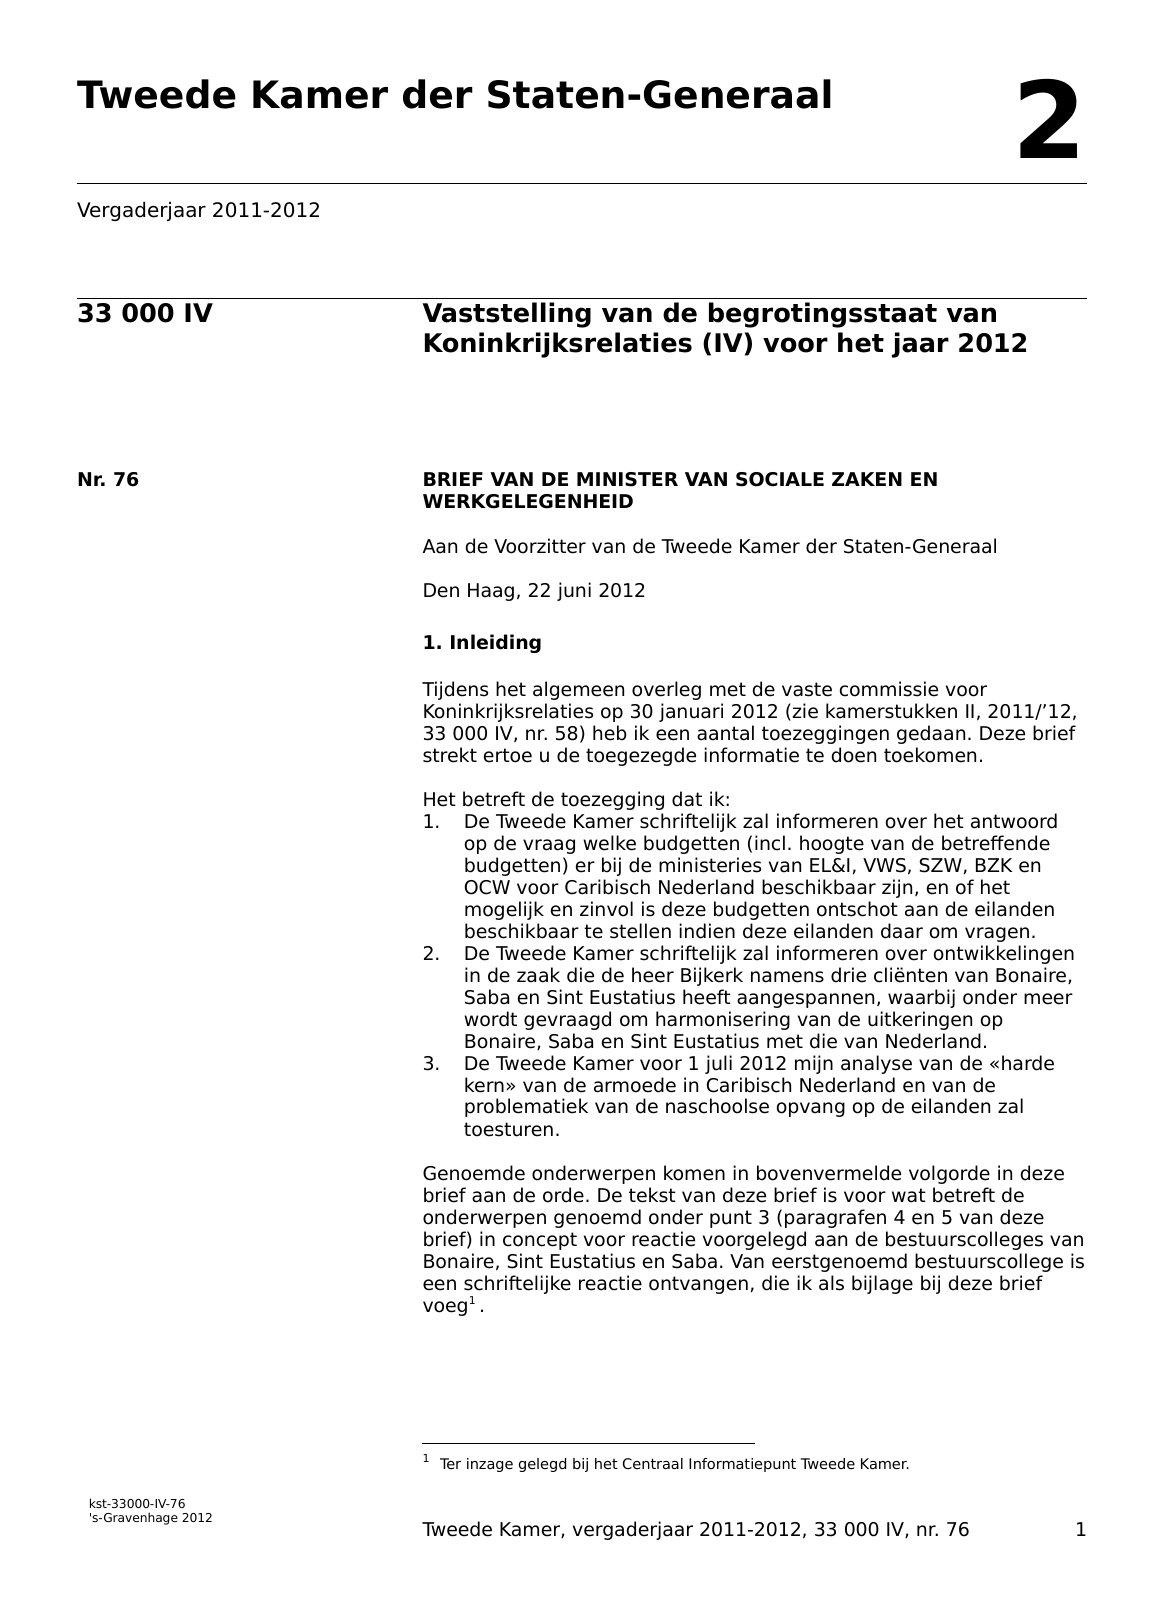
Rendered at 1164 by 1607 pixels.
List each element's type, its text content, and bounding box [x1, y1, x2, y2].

subtitle 1. Inleiding [422, 632, 1087, 654]
text Tijdens het algemeen overleg met de vaste commissie voor Koninkrijksrelaties op 30 januari 2012 (zie kamerstukken II, 2011/’12, 33 000 IV, nr. 58) heb ik een aantal toezeggingen gedaan. Deze brief strekt ertoe u de toegezegde informatie te doen toekomen. [422, 679, 1087, 767]
subtitle Nr. 76 BRIEF VAN DE MINISTER VAN SOCIALE ZAKEN EN WERKGELEGENHEID [77, 469, 1087, 513]
text Het betreft de toezegging dat ik: [422, 789, 1087, 811]
text 's-Gravenhage 2012 [88, 1511, 323, 1525]
subtitle 33 000 IV Vaststelling van de begrotingsstaat van Koninkrijksrelaties (IV) voor het jaar 2012 [77, 299, 1087, 358]
text Ter inzage gelegd bij het Centraal Informatiepunt Tweede Kamer. [422, 1452, 1087, 1474]
text kst-33000-IV-76 [88, 1497, 323, 1511]
table_cell Vergaderjaar 2011-2012 [77, 184, 1087, 298]
text Den Haag, 22 juni 2012 [422, 580, 1087, 602]
text 1. De Tweede Kamer schriftelijk zal informeren over het antwoord op de vraag welke budgetten (incl. hoogte van de betreffende budgetten) er bij de ministeries van EL&I, VWS, SZW, BZK en OCW voor Caribisch Nederland beschikbaar zijn, en of het mogelijk en zinvol is deze budgetten ontschot aan de eilanden beschikbaar te stellen indien deze eilanden daar om vragen. [422, 811, 1087, 943]
text 3. De Tweede Kamer voor 1 juli 2012 mijn analyse van de «harde kern» van de armoede in Caribisch Nederland en van de problematiek van de naschoolse opvang op de eilanden zal toesturen. [422, 1052, 1087, 1140]
table_header 2 [886, 59, 1087, 183]
text Genoemde onderwerpen komen in bovenvermelde volgorde in deze brief aan de orde. De tekst van deze brief is voor wat betreft de onderwerpen genoemd onder punt 3 (paragrafen 4 en 5 van deze brief) in concept voor reactie voorgelegd aan de bestuurscolleges van Bonaire, Sint Eustatius en Saba. Van eerstgenoemd bestuurscollege is een schriftelijke reactie ontvangen, die ik als bijlage bij deze brief voeg. [422, 1163, 1087, 1316]
text 2. De Tweede Kamer schriftelijk zal informeren over ontwikkelingen in de zaak die de heer Bijkerk namens drie cliënten van Bonaire, Saba en Sint Eustatius heeft aangespannen, waarbij onder meer wordt gevraagd om harmonisering van de uitkeringen op Bonaire, Saba en Sint Eustatius met die van Nederland. [422, 943, 1087, 1052]
text Aan de Voorzitter van de Tweede Kamer der Staten-Generaal [422, 536, 1087, 557]
table_header Tweede Kamer der Staten-Generaal [77, 59, 886, 183]
